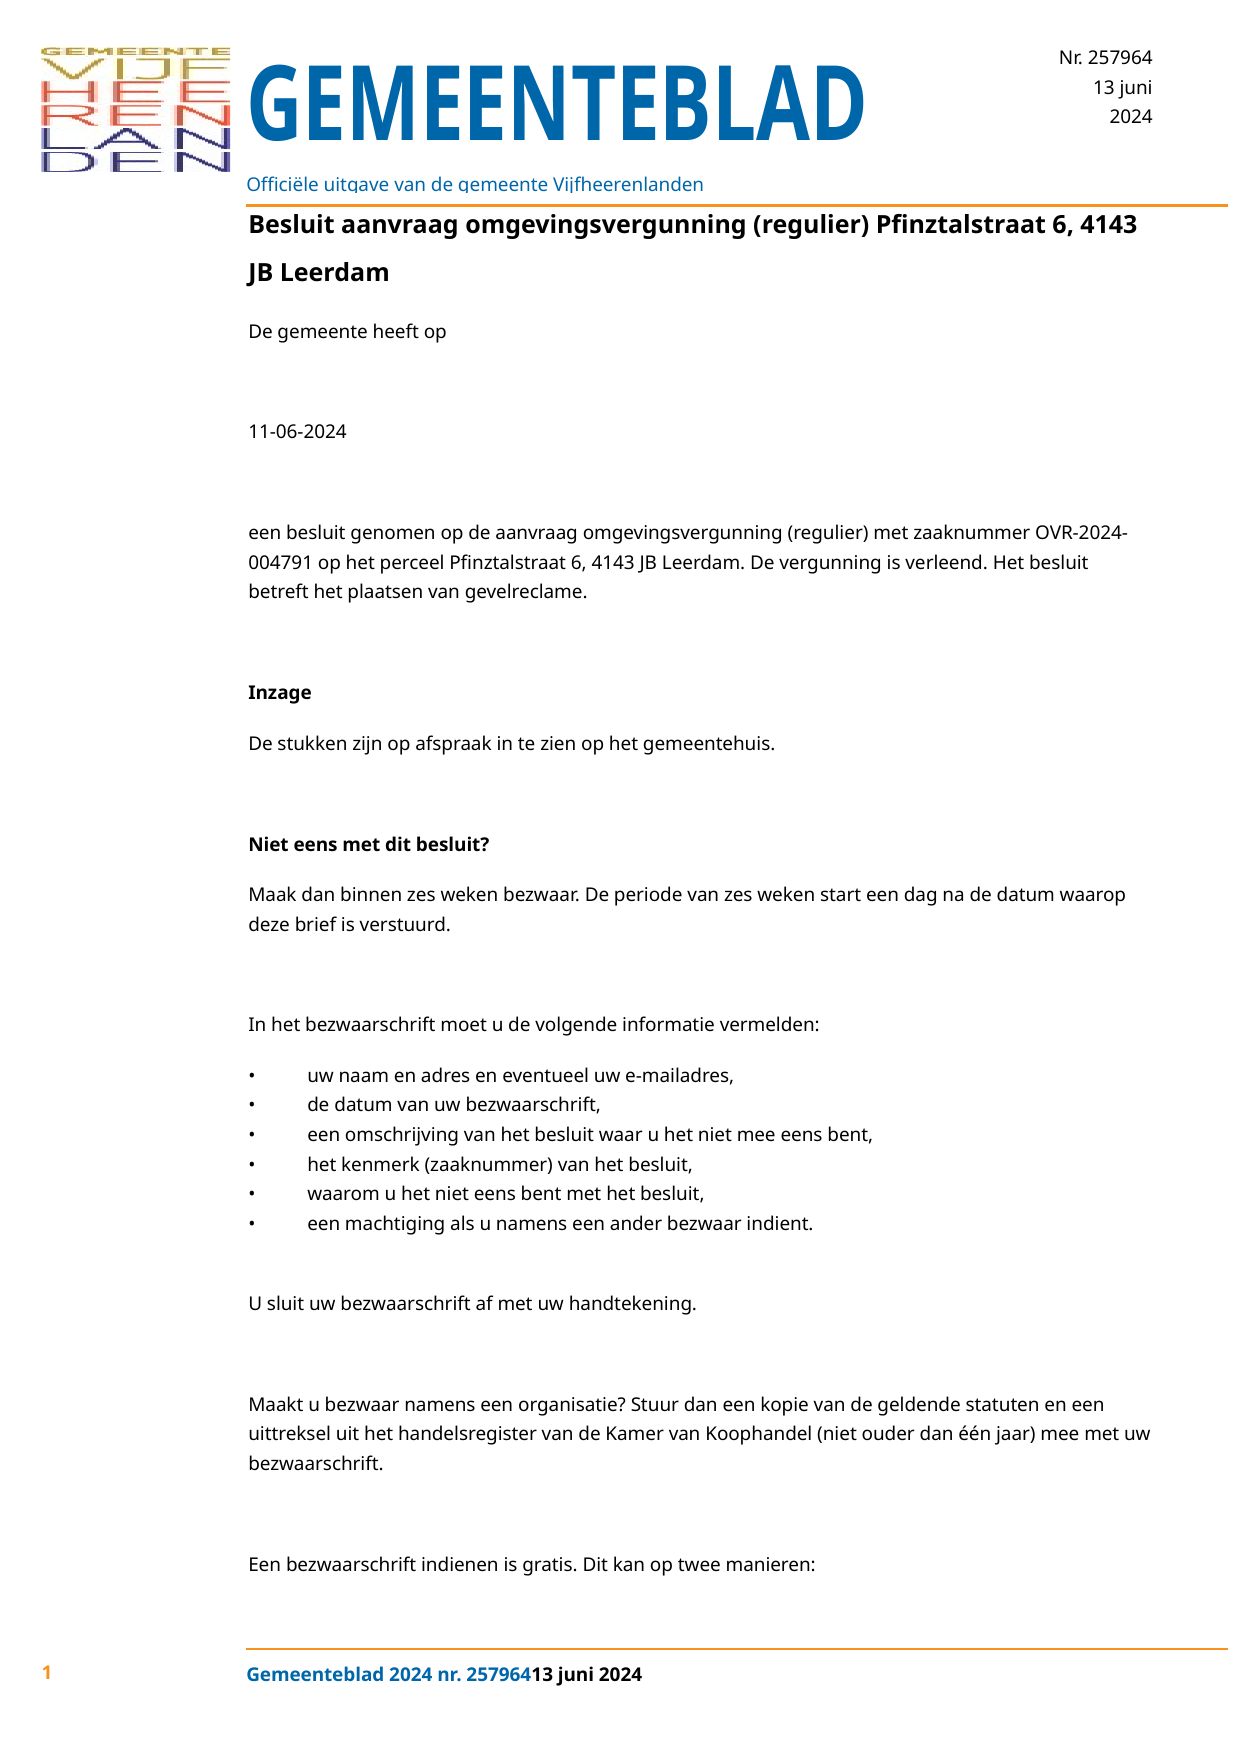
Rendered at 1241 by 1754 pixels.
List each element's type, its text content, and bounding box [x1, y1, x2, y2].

list de datum van uw bezwaarschrift, [248, 1092, 1152, 1117]
text Maakt u bezwaar namens een organisatie? Stuur dan een kopie van de geldende statuten en een uittreksel uit het handelsregister van de Kamer van Koophandel (niet ouder dan één jaar) mee met uw bezwaarschrift. [248, 1391, 1152, 1476]
list uw naam en adres en eventueel uw e-mailadres, [248, 1062, 1152, 1088]
text een besluit genomen op de aanvraag omgevingsvergunning (regulier) met zaaknummer OVR-2024-004791 op het perceel Pfinztalstraat 6, 4143 JB Leerdam. De vergunning is verleend. Het besluit betreft het plaatsen van gevelreclame. [248, 519, 1152, 604]
list het kenmerk (zaaknummer) van het besluit, [248, 1151, 1152, 1177]
text Besluit aanvraag omgevingsvergunning (regulier) Pfinztalstraat 6, 4143 JB Leerdam [248, 207, 1152, 288]
list waarom u het niet eens bent met het besluit, [248, 1180, 1152, 1206]
text De stukken zijn op afspraak in te zien op het gemeentehuis. [248, 730, 1152, 756]
picture [41, 47, 231, 172]
text In het bezwaarschrift moet u de volgende informatie vermelden: [248, 1012, 1152, 1037]
text Maak dan binnen zes weken bezwaar. De periode van zes weken start een dag na de datum waarop deze brief is verstuurd. [248, 881, 1152, 937]
text Niet eens met dit besluit? [248, 831, 1152, 857]
list een omschrijving van het besluit waar u het niet mee eens bent, [248, 1121, 1152, 1147]
list een machtiging als u namens een ander bezwaar indient. [248, 1210, 1152, 1236]
text 11-06-2024 [248, 419, 1152, 444]
text Inzage [248, 679, 1152, 705]
text Een bezwaarschrift indienen is gratis. Dit kan op twee manieren: [248, 1551, 1152, 1577]
text U sluit uw bezwaarschrift af met uw handtekening. [248, 1290, 1152, 1316]
text De gemeente heeft op [248, 318, 1152, 344]
